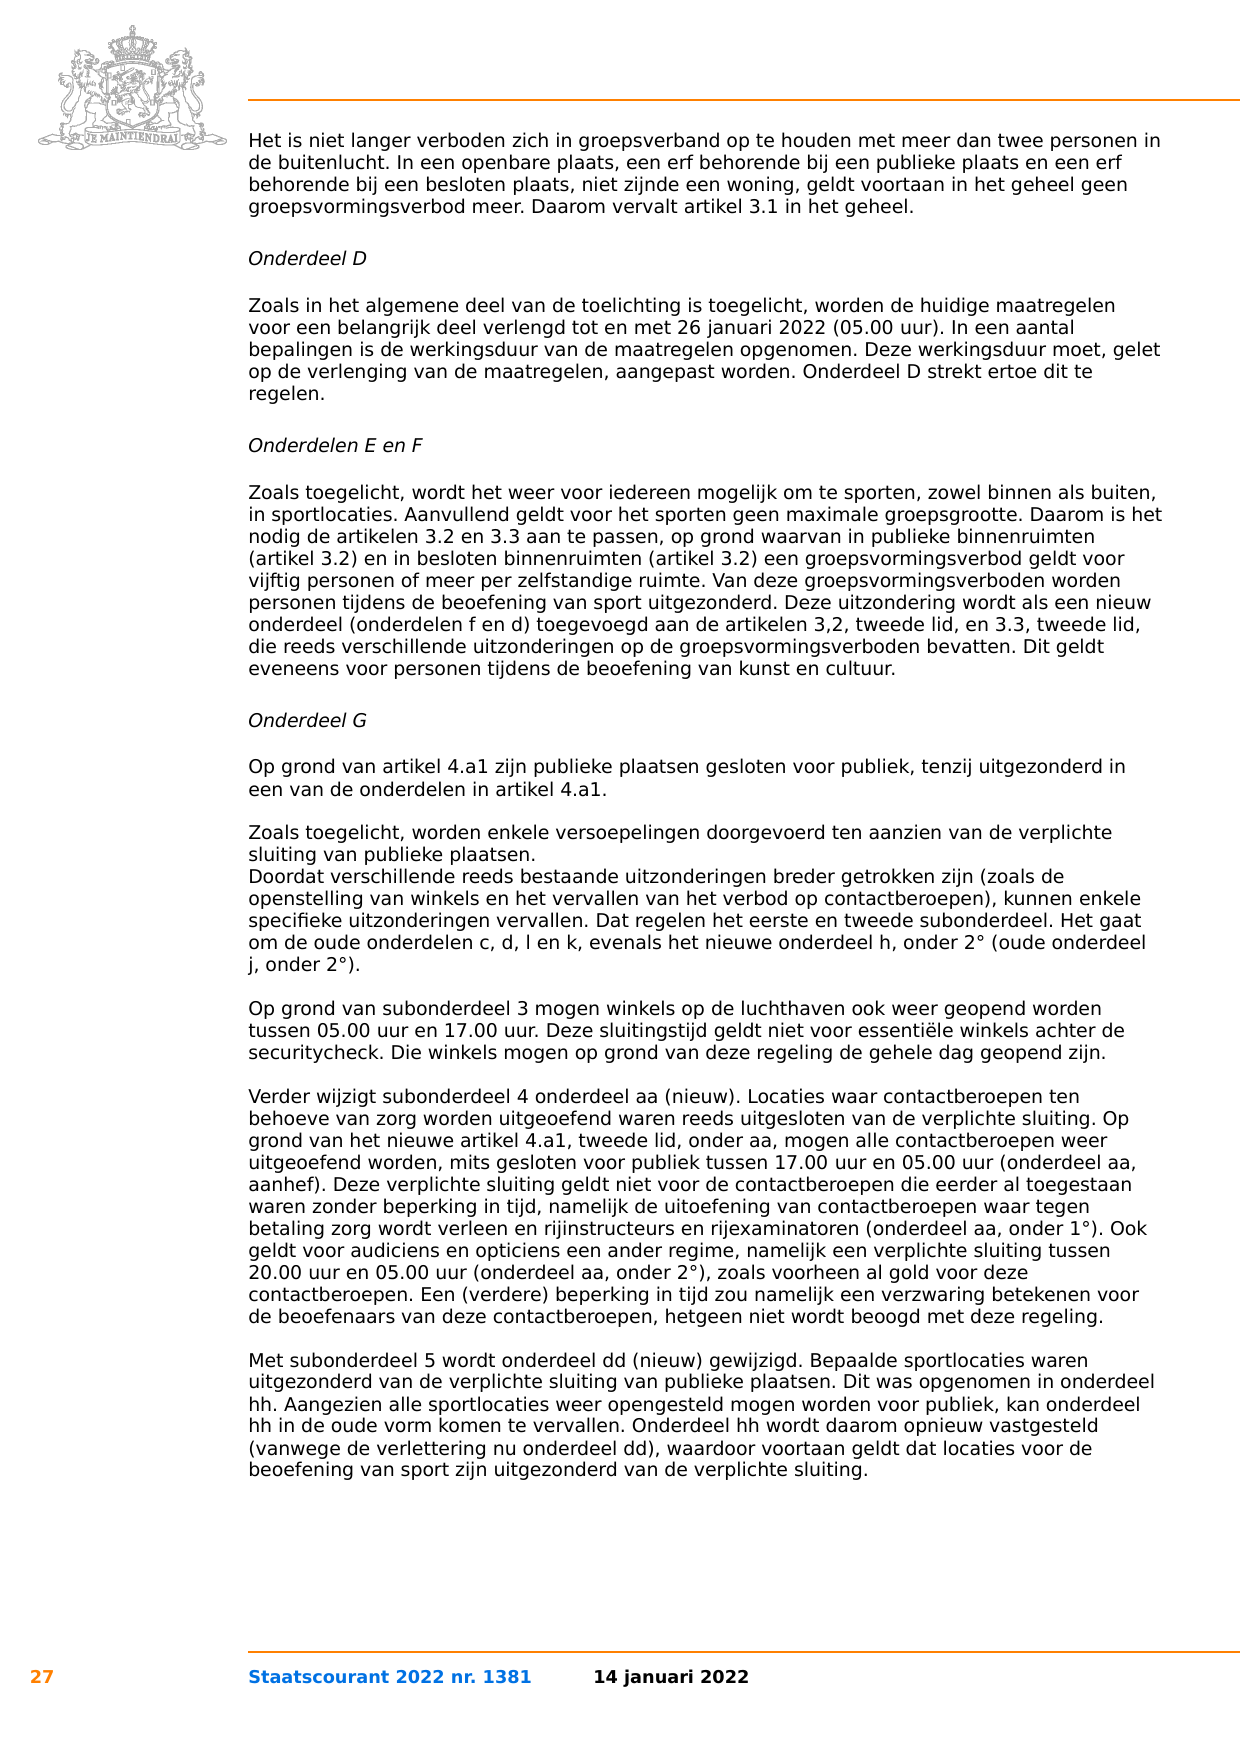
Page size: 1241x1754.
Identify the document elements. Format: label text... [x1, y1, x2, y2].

text Verder wijzigt subonderdeel 4 onderdeel aa (nieuw). Locaties waar contactberoepen ten behoeve van zorg worden uitgeoefend waren reeds uitgesloten van de verplichte sluiting. Op grond van het nieuwe artikel 4.a1, tweede lid, onder aa, mogen alle contactberoepen weer uitgeoefend worden, mits gesloten voor publiek tussen 17.00 uur en 05.00 uur (onderdeel aa, aanhef). Deze verplichte sluiting geldt niet voor de contactberoepen die eerder al toegestaan waren zonder beperking in tijd, namelijk de uitoefening van contactberoepen waar tegen betaling zorg wordt verleen en rijinstructeurs en rijexaminatoren (onderdeel aa, onder 1°). Ook geldt voor audiciens en opticiens een ander regime, namelijk een verplichte sluiting tussen 20.00 uur en 05.00 uur (onderdeel aa, onder 2°), zoals voorheen al gold voor deze contactberoepen. Een (verdere) beperking in tijd zou namelijk een verzwaring betekenen voor de beoefenaars van deze contactberoepen, hetgeen niet wordt beoogd met deze regeling. [248, 1086, 1163, 1328]
picture [38, 25, 227, 150]
text Op grond van subonderdeel 3 mogen winkels op de luchthaven ook weer geopend worden tussen 05.00 uur en 17.00 uur. Deze sluitingstijd geldt niet voor essentiële winkels achter de securitycheck. Die winkels mogen op grond van deze regeling de gehele dag geopend zijn. [248, 998, 1163, 1064]
subtitle Onderdeel G [248, 709, 1163, 731]
text Met subonderdeel 5 wordt onderdeel dd (nieuw) gewijzigd. Bepaalde sportlocaties waren uitgezonderd van de verplichte sluiting van publieke plaatsen. Dit was opgenomen in onderdeel hh. Aangezien alle sportlocaties weer opengesteld mogen worden voor publiek, kan onderdeel hh in de oude vorm komen te vervallen. Onderdeel hh wordt daarom opnieuw vastgesteld (vanwege de verlettering nu onderdeel dd), waardoor voortaan geldt dat locaties voor de beoefening van sport zijn uitgezonderd van de verplichte sluiting. [248, 1349, 1163, 1481]
subtitle Onderdeel D [248, 248, 1163, 270]
text Zoals in het algemene deel van de toelichting is toegelicht, worden de huidige maatregelen voor een belangrijk deel verlengd tot en met 26 januari 2022 (05.00 uur). In een aantal bepalingen is de werkingsduur van de maatregelen opgenomen. Deze werkingsduur moet, gelet op de verlenging van de maatregelen, aangepast worden. Onderdeel D strekt ertoe dit te regelen. [248, 295, 1163, 405]
text Zoals toegelicht, wordt het weer voor iedereen mogelijk om te sporten, zowel binnen als buiten, in sportlocaties. Aanvullend geldt voor het sporten geen maximale groepsgrootte. Daarom is het nodig de artikelen 3.2 en 3.3 aan te passen, op grond waarvan in publieke binnenruimten (artikel 3.2) en in besloten binnenruimten (artikel 3.2) een groepsvormingsverbod geldt voor vijftig personen of meer per zelfstandige ruimte. Van deze groepsvormingsverboden worden personen tijdens de beoefening van sport uitgezonderd. Deze uitzondering wordt als een nieuw onderdeel (onderdelen f en d) toegevoegd aan de artikelen 3,2, tweede lid, en 3.3, tweede lid, die reeds verschillende uitzonderingen op de groepsvormingsverboden bevatten. Dit geldt eveneens voor personen tijdens de beoefening van kunst en cultuur. [248, 482, 1163, 679]
text Op grond van artikel 4.a1 zijn publieke plaatsen gesloten voor publiek, tenzij uitgezonderd in een van de onderdelen in artikel 4.a1. [248, 756, 1163, 800]
text Het is niet langer verboden zich in groepsverband op te houden met meer dan twee personen in de buitenlucht. In een openbare plaats, een erf behorende bij een publieke plaats en een erf behorende bij een besloten plaats, niet zijnde een woning, geldt voortaan in het geheel geen groepsvormingsverbod meer. Daarom vervalt artikel 3.1 in het geheel. [248, 130, 1163, 218]
text Doordat verschillende reeds bestaande uitzonderingen breder getrokken zijn (zoals de openstelling van winkels en het vervallen van het verbod op contactberoepen), kunnen enkele specifieke uitzonderingen vervallen. Dat regelen het eerste en tweede subonderdeel. Het gaat om de oude onderdelen c, d, l en k, evenals het nieuwe onderdeel h, onder 2° (oude onderdeel j, onder 2°). [248, 866, 1163, 976]
subtitle Onderdelen E en F [248, 435, 1163, 457]
text Zoals toegelicht, worden enkele versoepelingen doorgevoerd ten aanzien van de verplichte sluiting van publieke plaatsen. [248, 822, 1163, 866]
